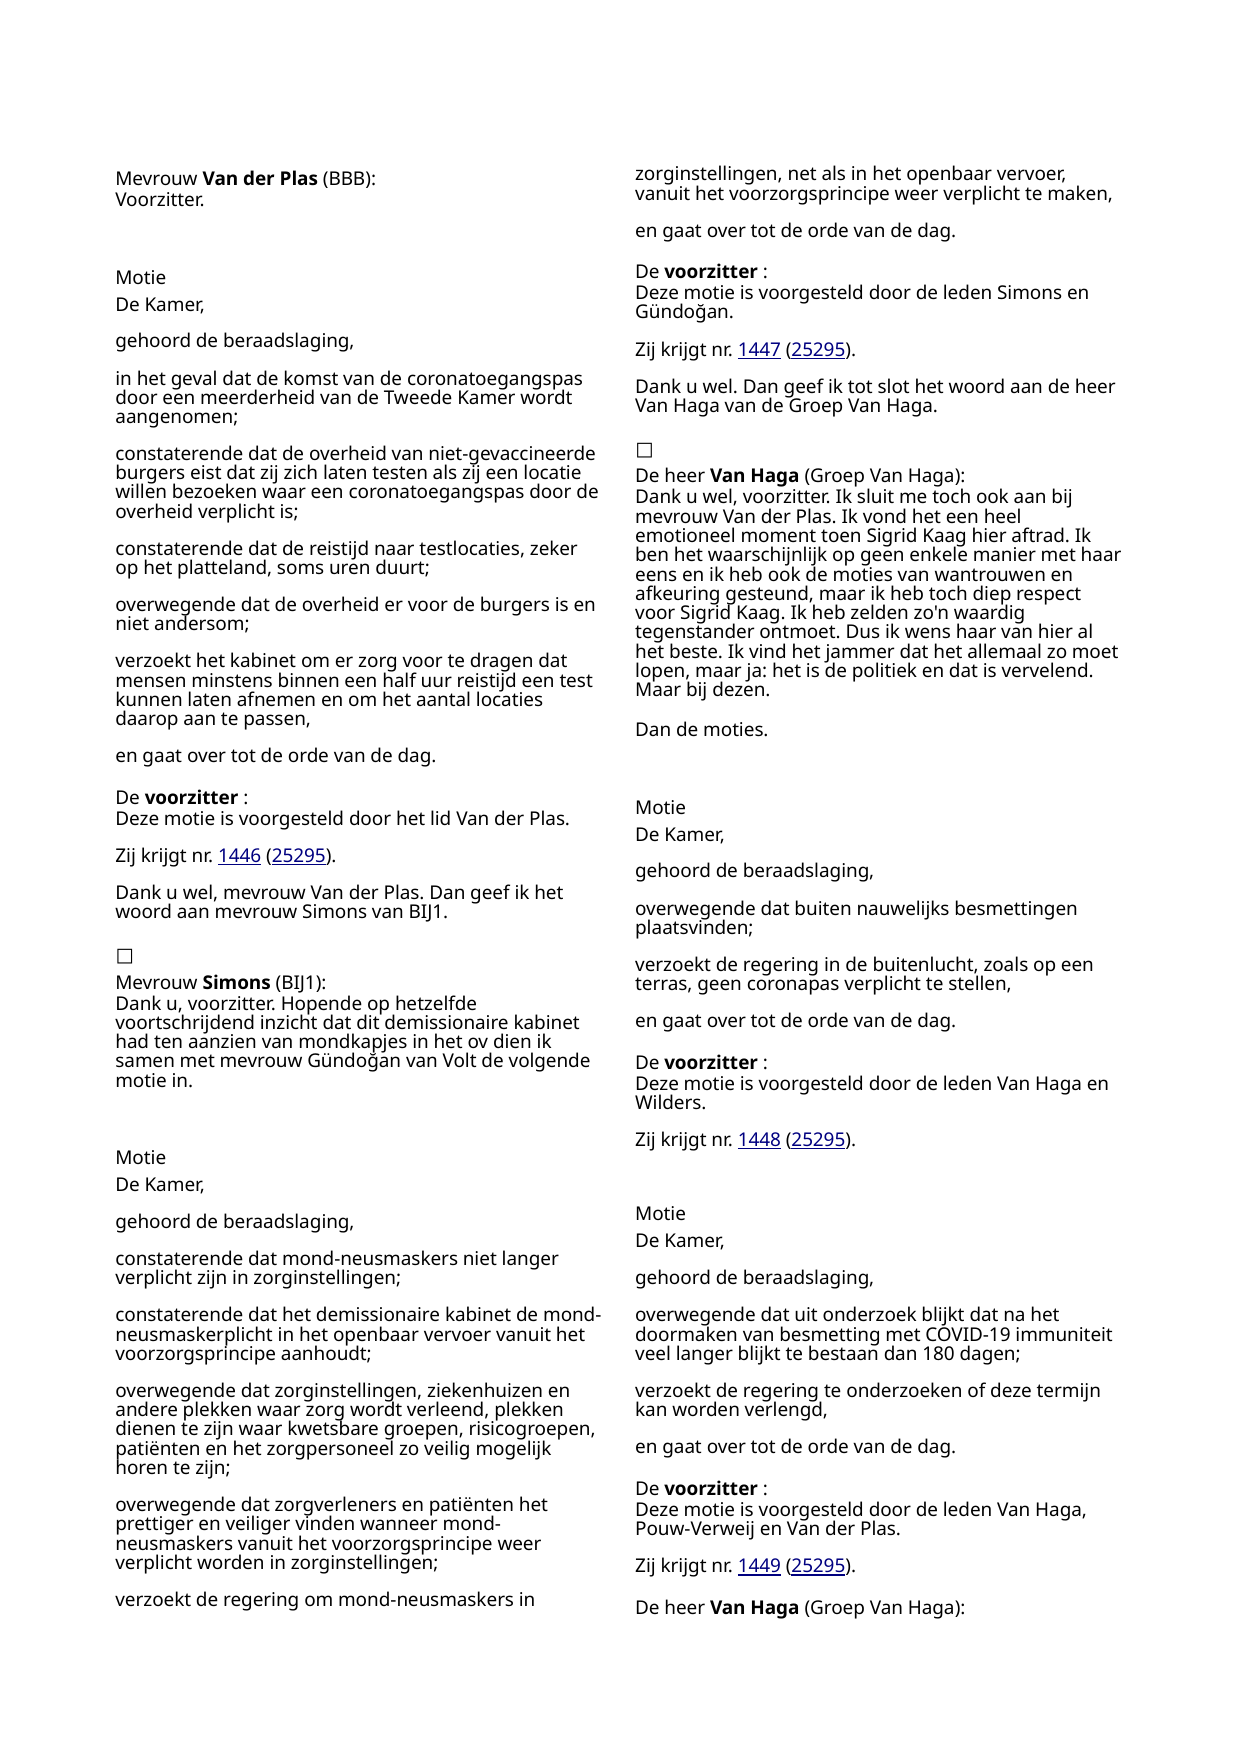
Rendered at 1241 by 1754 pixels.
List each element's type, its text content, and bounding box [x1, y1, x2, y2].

text en gaat over tot de orde van de dag. [635, 1438, 1125, 1457]
text De Kamer, [115, 1176, 605, 1195]
text De voorzitter : [635, 1049, 1125, 1075]
text gehoord de beraadslaging, [635, 862, 1125, 882]
text De Kamer, [635, 1232, 1125, 1252]
text verzoekt de regering te onderzoeken of deze termijn kan worden verlengd, [635, 1382, 1125, 1420]
text Dank u wel, voorzitter. Ik sluit me toch ook aan bij mevrouw Van der Plas. Ik vond het een heel emotioneel moment toen Sigrid Kaag hier aftrad. Ik ben het waarschijnlijk op geen enkele manier met haar eens en ik heb ook de moties van wantrouwen en afkeuring gesteund, maar ik heb toch diep respect voor Sigrid Kaag. Ik heb zelden zo'n waardig tegenstander ontmoet. Dus ik wens haar van hier al het beste. Ik vind het jammer dat het allemaal zo moet lopen, maar ja: het is de politiek en dat is vervelend. Maar bij dezen. [635, 488, 1125, 700]
text constaterende dat de reistijd naar testlocaties, zeker op het platteland, soms uren duurt; [115, 540, 605, 578]
text verzoekt de regering om mond-neusmaskers in [115, 1591, 605, 1610]
text en gaat over tot de orde van de dag. [115, 747, 605, 766]
text De heer Van Haga (Groep Van Haga): [635, 1594, 1125, 1620]
text Motie [635, 794, 1125, 819]
text Zij krijgt nr. 1446 (25295). [115, 847, 605, 866]
text Deze motie is voorgesteld door de leden Van Haga, Pouw-Verweij en Van der Plas. [635, 1501, 1125, 1539]
text Zij krijgt nr. 1449 (25295). [635, 1557, 1125, 1576]
text Mevrouw Van der Plas (BBB): [115, 165, 605, 191]
text constaterende dat het demissionaire kabinet de mond-neusmaskerplicht in het openbaar vervoer vanuit het voorzorgsprincipe aanhoudt; [115, 1306, 605, 1364]
text overwegende dat de overheid er voor de burgers is en niet andersom; [115, 596, 605, 634]
text Motie [115, 1144, 605, 1170]
text Dank u, voorzitter. Hopende op hetzelfde voortschrijdend inzicht dat dit demissionaire kabinet had ten aanzien van mondkapjes in het ov dien ik samen met mevrouw Gündoğan van Volt de volgende motie in. [115, 995, 605, 1091]
text overwegende dat zorginstellingen, ziekenhuizen en andere plekken waar zorg wordt verleend, plekken dienen te zijn waar kwetsbare groepen, risicogroepen, patiënten en het zorgpersoneel zo veilig mogelijk horen te zijn; [115, 1382, 605, 1478]
text en gaat over tot de orde van de dag. [635, 1012, 1125, 1031]
text overwegende dat uit onderzoek blijkt dat na het doormaken van besmetting met COVID-19 immuniteit veel langer blijkt te bestaan dan 180 dagen; [635, 1306, 1125, 1364]
text Deze motie is voorgesteld door de leden Van Haga en Wilders. [635, 1075, 1125, 1113]
text De Kamer, [115, 296, 605, 315]
text Dank u wel, mevrouw Van der Plas. Dan geef ik het woord aan mevrouw Simons van BIJ1. [115, 884, 605, 922]
text gehoord de beraadslaging, [115, 332, 605, 352]
text De voorzitter : [635, 1475, 1125, 1501]
text zorginstellingen, net als in het openbaar vervoer, vanuit het voorzorgsprincipe weer verplicht te maken, [635, 165, 1125, 204]
text overwegende dat buiten nauwelijks besmettingen plaatsvinden; [635, 899, 1125, 938]
text verzoekt de regering in de buitenlucht, zoals op een terras, geen coronapas verplicht te stellen, [635, 956, 1125, 994]
text ⬜ [635, 437, 1125, 463]
text Deze motie is voorgesteld door het lid Van der Plas. [115, 810, 605, 829]
text ⬜ [115, 943, 605, 969]
text constaterende dat mond-neusmaskers niet langer verplicht zijn in zorginstellingen; [115, 1250, 605, 1289]
text De voorzitter : [115, 784, 605, 810]
text Zij krijgt nr. 1447 (25295). [635, 341, 1125, 360]
text Dank u wel. Dan geef ik tot slot het woord aan de heer Van Haga van de Groep Van Haga. [635, 378, 1125, 416]
text De voorzitter : [635, 258, 1125, 284]
text in het geval dat de komst van de coronatoegangspas door een meerderheid van de Tweede Kamer wordt aangenomen; [115, 369, 605, 427]
text gehoord de beraadslaging, [635, 1269, 1125, 1288]
text overwegende dat zorgverleners en patiënten het prettiger en veiliger vinden wanneer mond-neusmaskers vanuit het voorzorgsprincipe weer verplicht worden in zorginstellingen; [115, 1496, 605, 1573]
text Motie [635, 1201, 1125, 1226]
text Voorzitter. [115, 191, 605, 210]
text verzoekt het kabinet om er zorg voor te dragen dat mensen minstens binnen een half uur reistijd een test kunnen laten afnemen en om het aantal locaties daarop aan te passen, [115, 652, 605, 729]
text Dan de moties. [635, 721, 1125, 740]
text en gaat over tot de orde van de dag. [635, 222, 1125, 241]
text Motie [115, 264, 605, 289]
text De Kamer, [635, 826, 1125, 845]
text Deze motie is voorgesteld door de leden Simons en Gündoğan. [635, 284, 1125, 323]
text De heer Van Haga (Groep Van Haga): [635, 463, 1125, 488]
text constaterende dat de overheid van niet-gevaccineerde burgers eist dat zij zich laten testen als zij een locatie willen bezoeken waar een coronatoegangspas door de overheid verplicht is; [115, 445, 605, 522]
text Zij krijgt nr. 1448 (25295). [635, 1131, 1125, 1150]
text Mevrouw Simons (BIJ1): [115, 969, 605, 995]
text gehoord de beraadslaging, [115, 1213, 605, 1232]
